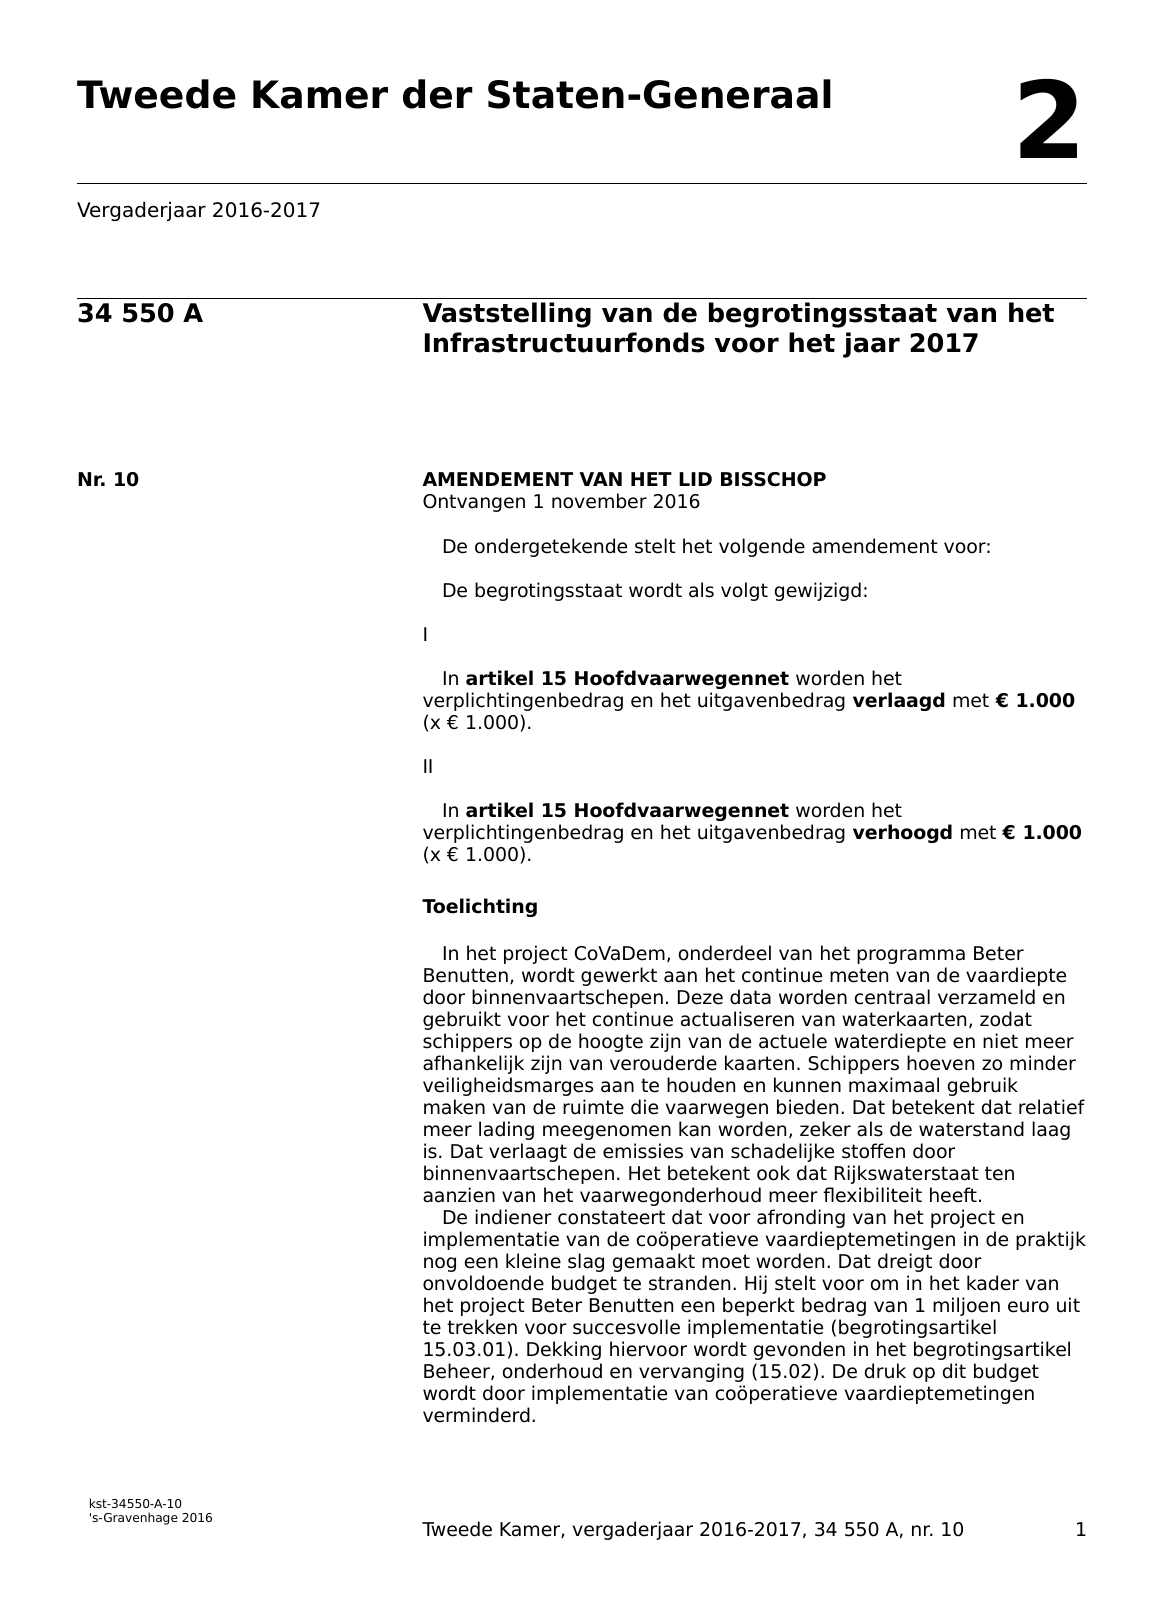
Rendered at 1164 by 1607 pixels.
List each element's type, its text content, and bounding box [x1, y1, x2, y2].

subtitle 34 550 A Vaststelling van de begrotingsstaat van het Infrastructuurfonds voor het jaar 2017 [77, 299, 1087, 358]
table_cell Vergaderjaar 2016-2017 [77, 184, 1087, 298]
text 's-Gravenhage 2016 [88, 1511, 323, 1525]
subtitle Nr. 10 AMENDEMENT VAN HET LID BISSCHOP [77, 469, 1087, 491]
text In het project CoVaDem, onderdeel van het programma Beter Benutten, wordt gewerkt aan het continue meten van de vaardiepte door binnenvaartschepen. Deze data worden centraal verzameld en gebruikt voor het continue actualiseren van waterkaarten, zodat schippers op de hoogte zijn van de actuele waterdiepte en niet meer afhankelijk zijn van verouderde kaarten. Schippers hoeven zo minder veiligheidsmarges aan te houden en kunnen maximaal gebruik maken van de ruimte die vaarwegen bieden. Dat betekent dat relatief meer lading meegenomen kan worden, zeker als de waterstand laag is. Dat verlaagt de emissies van schadelijke stoffen door binnenvaartschepen. Het betekent ook dat Rijkswaterstaat ten aanzien van het vaarwegonderhoud meer flexibiliteit heeft. [422, 943, 1087, 1207]
table_header Tweede Kamer der Staten-Generaal [77, 59, 886, 183]
text De indiener constateert dat voor afronding van het project en implementatie van de coöperatieve vaardieptemetingen in de praktijk nog een kleine slag gemaakt moet worden. Dat dreigt door onvoldoende budget te stranden. Hij stelt voor om in het kader van het project Beter Benutten een beperkt bedrag van 1 miljoen euro uit te trekken voor succesvolle implementatie (begrotingsartikel 15.03.01). Dekking hiervoor wordt gevonden in het begrotingsartikel Beheer, onderhoud en vervanging (15.02). De druk op dit budget wordt door implementatie van coöperatieve vaardieptemetingen verminderd. [422, 1207, 1087, 1427]
text In artikel 15 Hoofdvaarwegennet worden het verplichtingenbedrag en het uitgavenbedrag verlaagd met € 1.000 (x € 1.000). [422, 668, 1087, 734]
text kst-34550-A-10 [88, 1497, 323, 1511]
text Ontvangen 1 november 2016 [422, 491, 1087, 513]
subtitle Toelichting [422, 896, 1087, 918]
text De ondergetekende stelt het volgende amendement voor: [422, 536, 1087, 557]
text II [422, 756, 1087, 778]
text De begrotingsstaat wordt als volgt gewijzigd: [422, 580, 1087, 602]
text In artikel 15 Hoofdvaarwegennet worden het verplichtingenbedrag en het uitgavenbedrag verhoogd met € 1.000 (x € 1.000). [422, 800, 1087, 866]
table_header 2 [886, 59, 1087, 183]
text I [422, 624, 1087, 646]
